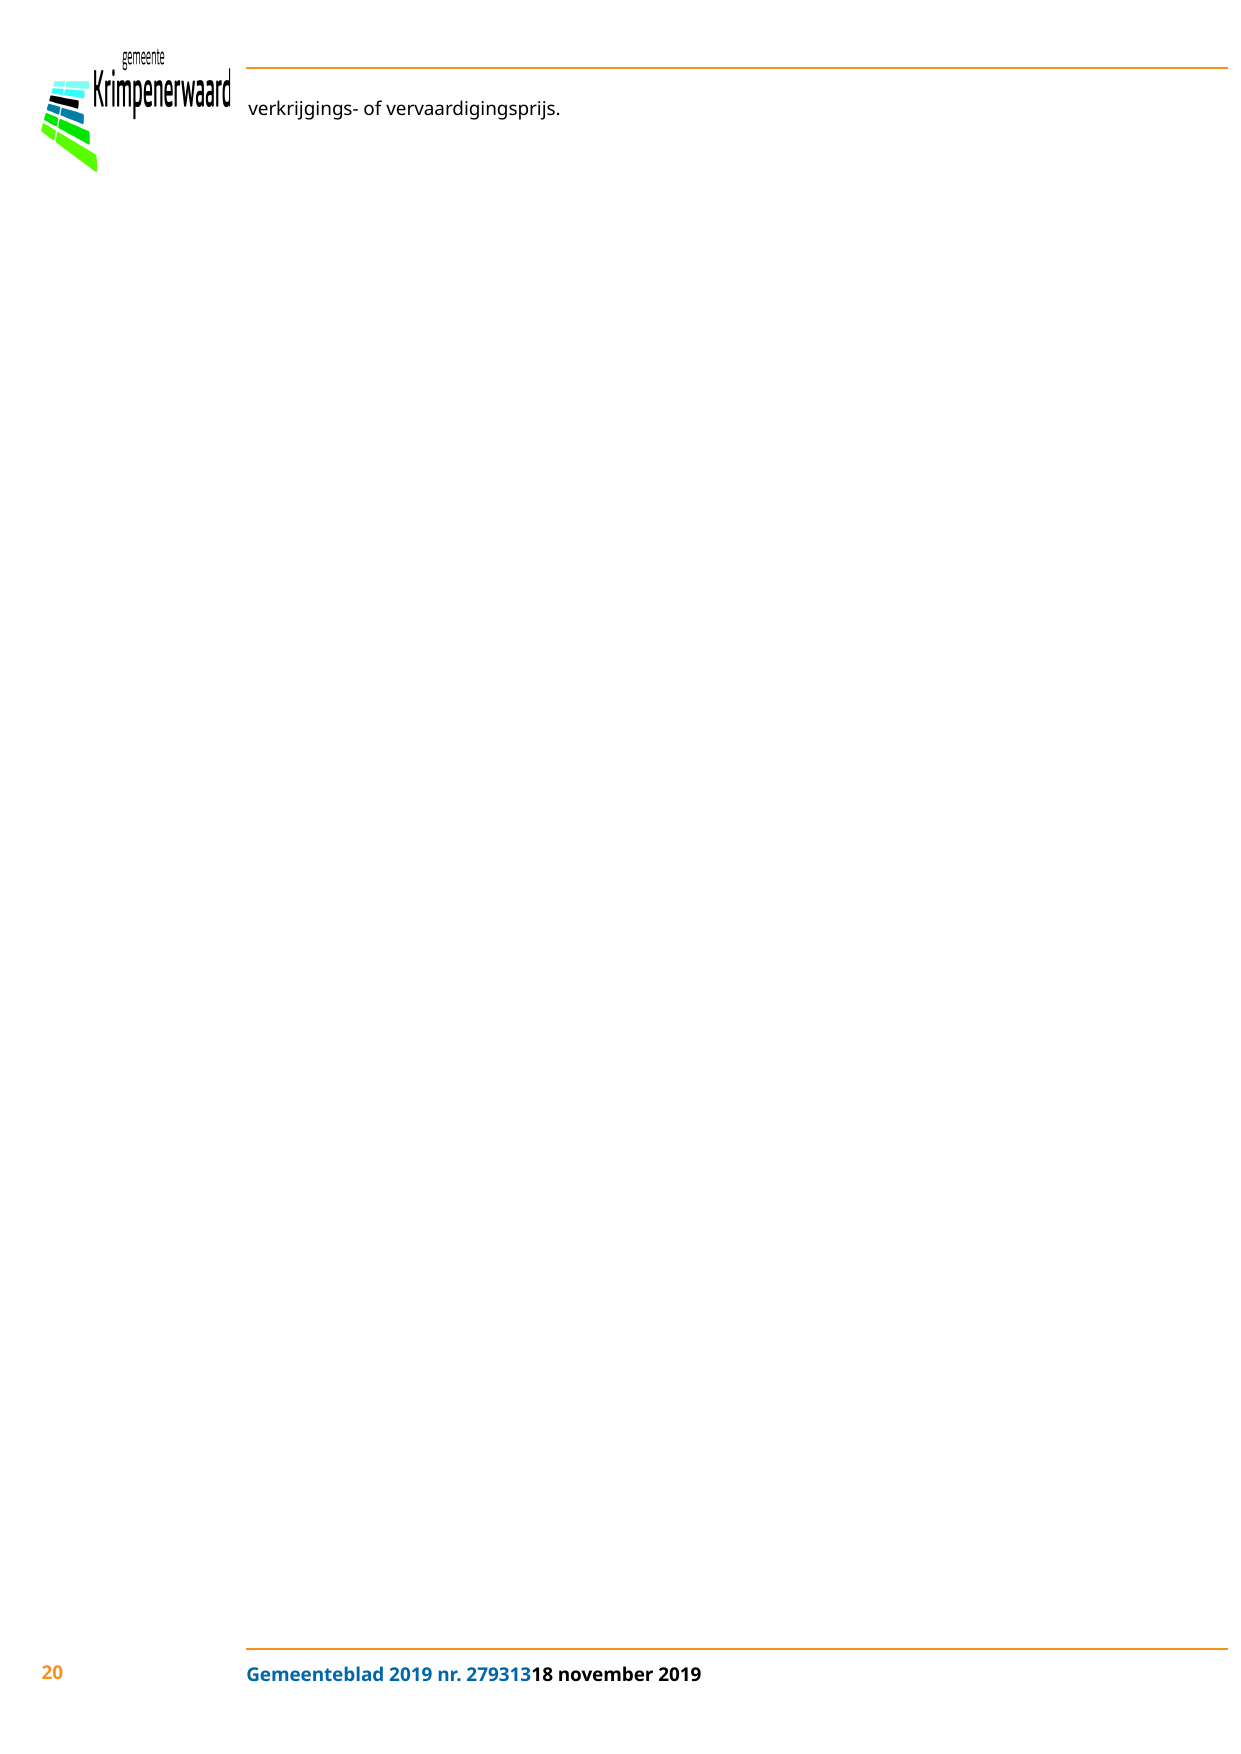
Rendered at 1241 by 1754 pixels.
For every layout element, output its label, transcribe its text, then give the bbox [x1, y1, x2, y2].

picture [41, 47, 231, 172]
text verkrijgings- of vervaardigingsprijs. [248, 95, 1152, 121]
